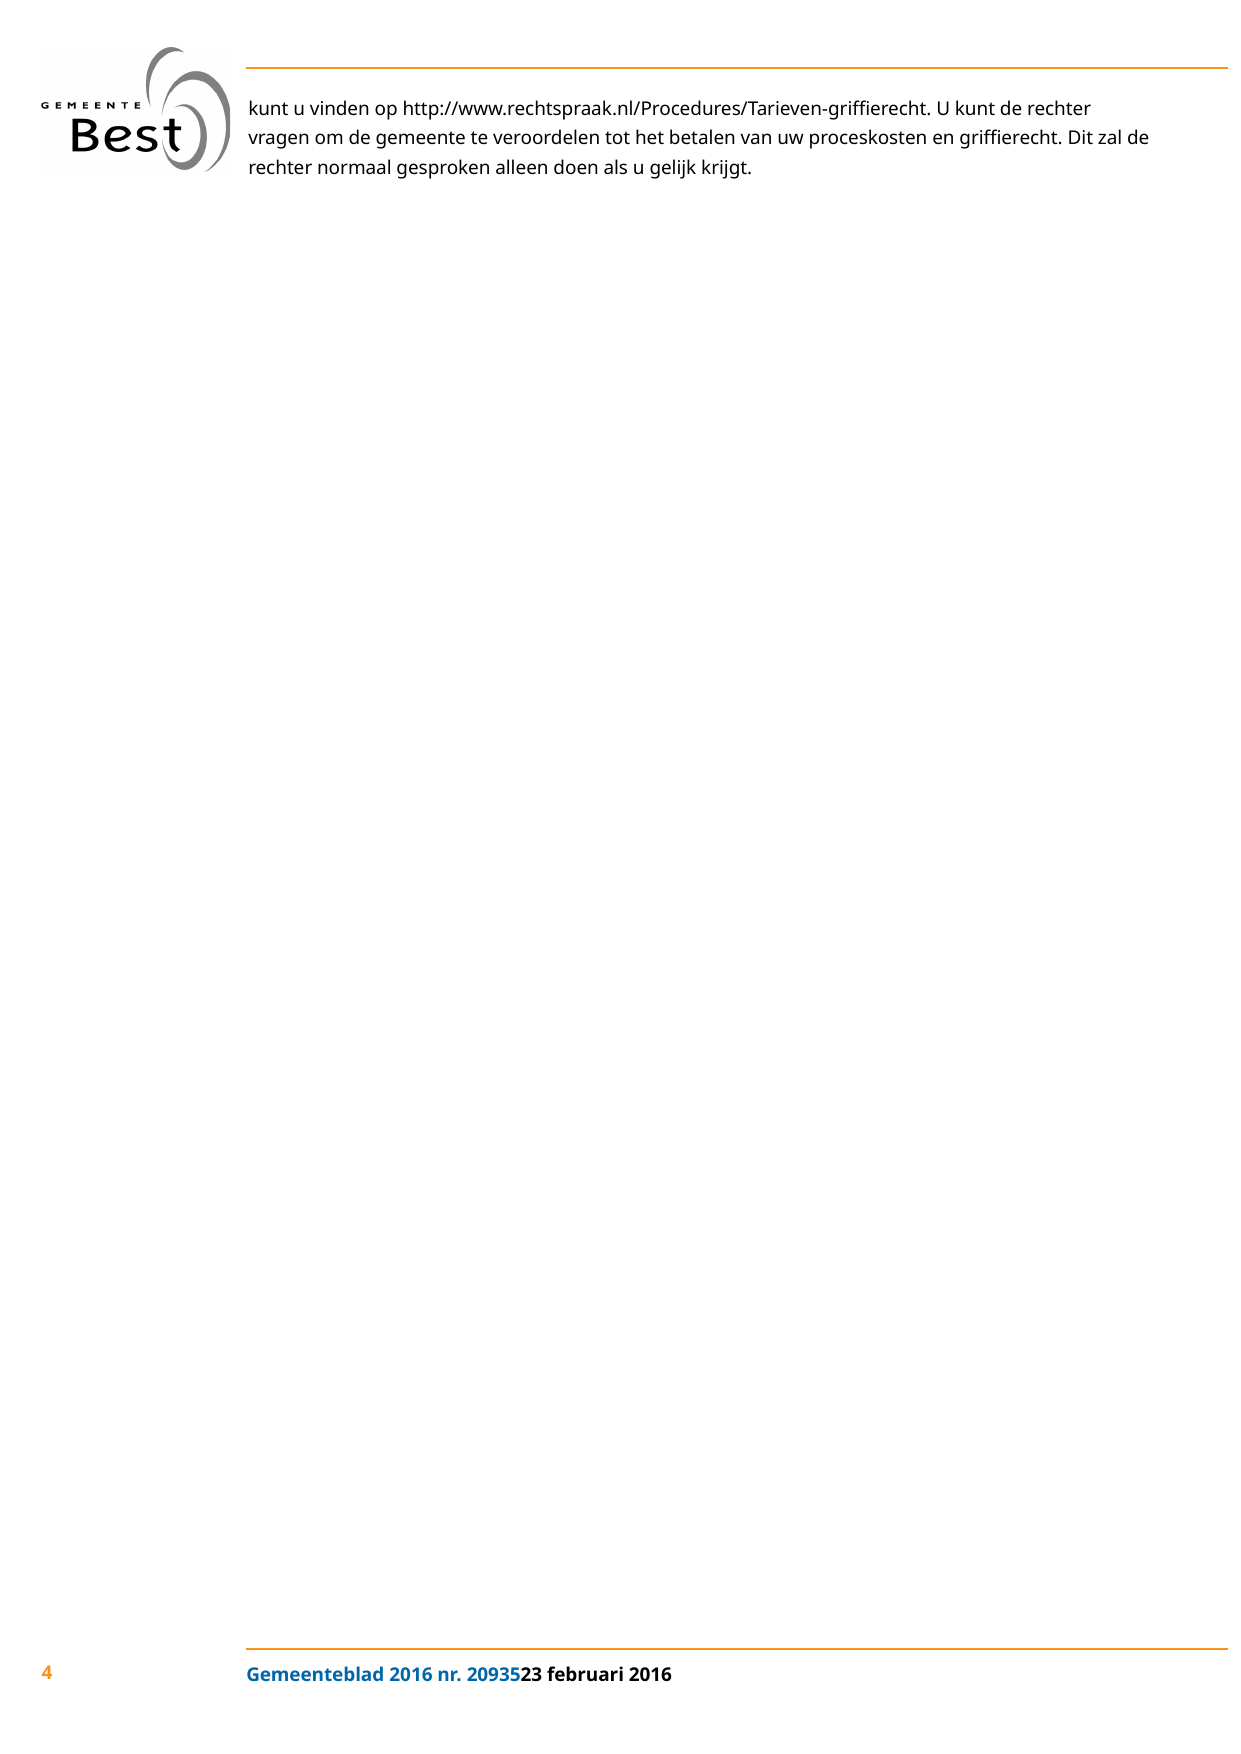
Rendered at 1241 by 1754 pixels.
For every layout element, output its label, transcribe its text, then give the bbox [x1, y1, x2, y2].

text kunt u vinden op http://www.rechtspraak.nl/Procedures/Tarieven-griffierecht. U kunt de rechter vragen om de gemeente te veroordelen tot het betalen van uw proceskosten en griffierecht. Dit zal de rechter normaal gesproken alleen doen als u gelijk krijgt. [248, 95, 1152, 180]
picture [41, 47, 231, 172]
